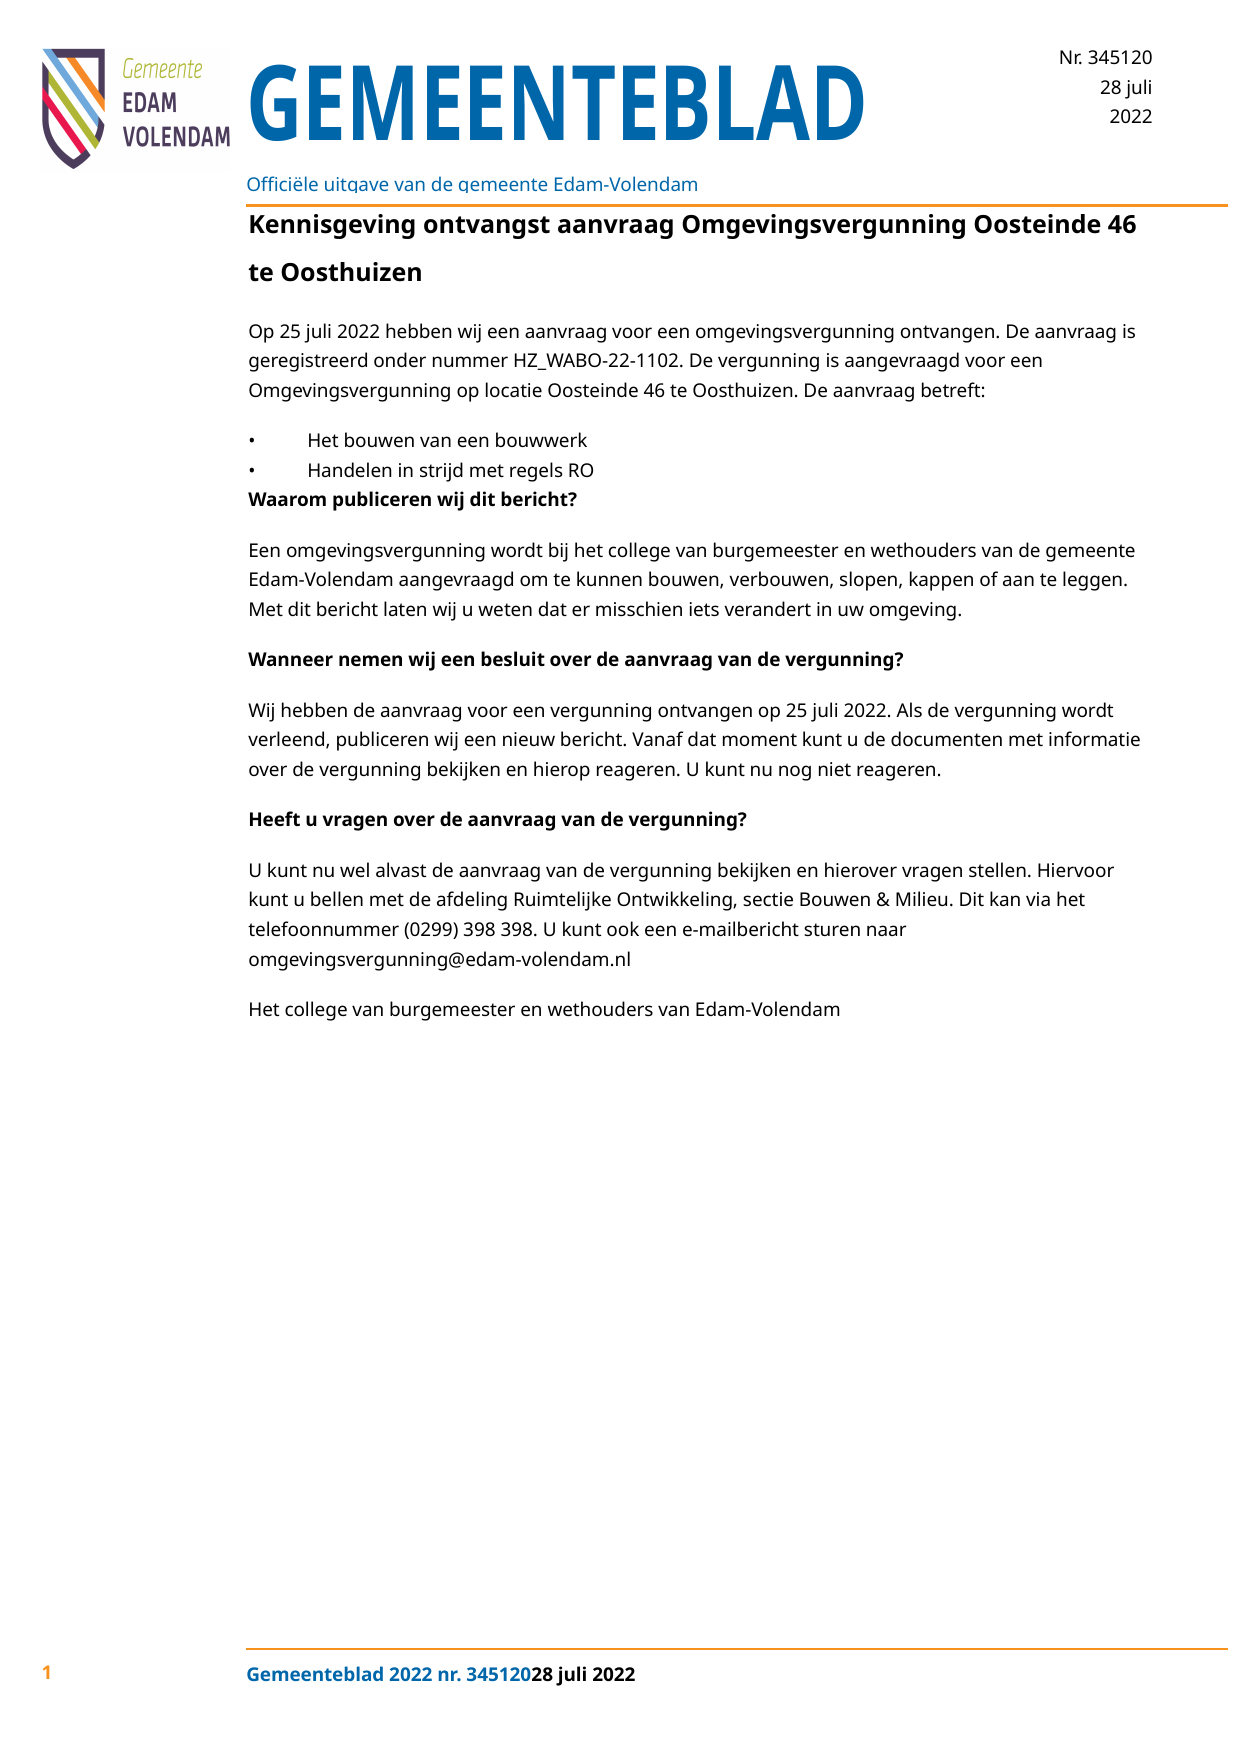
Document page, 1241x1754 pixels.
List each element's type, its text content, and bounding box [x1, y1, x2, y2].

text Het college van burgemeester en wethouders van Edam-Volendam [248, 996, 1152, 1022]
text Heeft u vragen over de aanvraag van de vergunning? [248, 807, 1152, 832]
text Waarom publiceren wij dit bericht? [248, 487, 1152, 512]
text Kennisgeving ontvangst aanvraag Omgevingsvergunning Oosteinde 46 te Oosthuizen [248, 207, 1152, 288]
text Wij hebben de aanvraag voor een vergunning ontvangen op 25 juli 2022. Als de vergunning wordt verleend, publiceren wij een nieuw bericht. Vanaf dat moment kunt u de documenten met informatie over de vergunning bekijken en hierop reageren. U kunt nu nog niet reageren. [248, 697, 1152, 782]
text Een omgevingsvergunning wordt bij het college van burgemeester en wethouders van de gemeente Edam-Volendam aangevraagd om te kunnen bouwen, verbouwen, slopen, kappen of aan te leggen. Met dit bericht laten wij u weten dat er misschien iets verandert in uw omgeving. [248, 537, 1152, 622]
list Het bouwen van een bouwwerk [248, 427, 1152, 453]
picture [41, 47, 231, 172]
text Op 25 juli 2022 hebben wij een aanvraag voor een omgevingsvergunning ontvangen. De aanvraag is geregistreerd onder nummer HZ_WABO-22-1102. De vergunning is aangevraagd voor een Omgevingsvergunning op locatie Oosteinde 46 te Oosthuizen. De aanvraag betreft: [248, 318, 1152, 403]
text Wanneer nemen wij een besluit over de aanvraag van de vergunning? [248, 647, 1152, 672]
text U kunt nu wel alvast de aanvraag van de vergunning bekijken en hierover vragen stellen. Hiervoor kunt u bellen met de afdeling Ruimtelijke Ontwikkeling, sectie Bouwen & Milieu. Dit kan via het telefoonnummer (0299) 398 398. U kunt ook een e-mailbericht sturen naar omgevingsvergunning@edam-volendam.nl [248, 857, 1152, 972]
list Handelen in strijd met regels RO [248, 457, 1152, 483]
